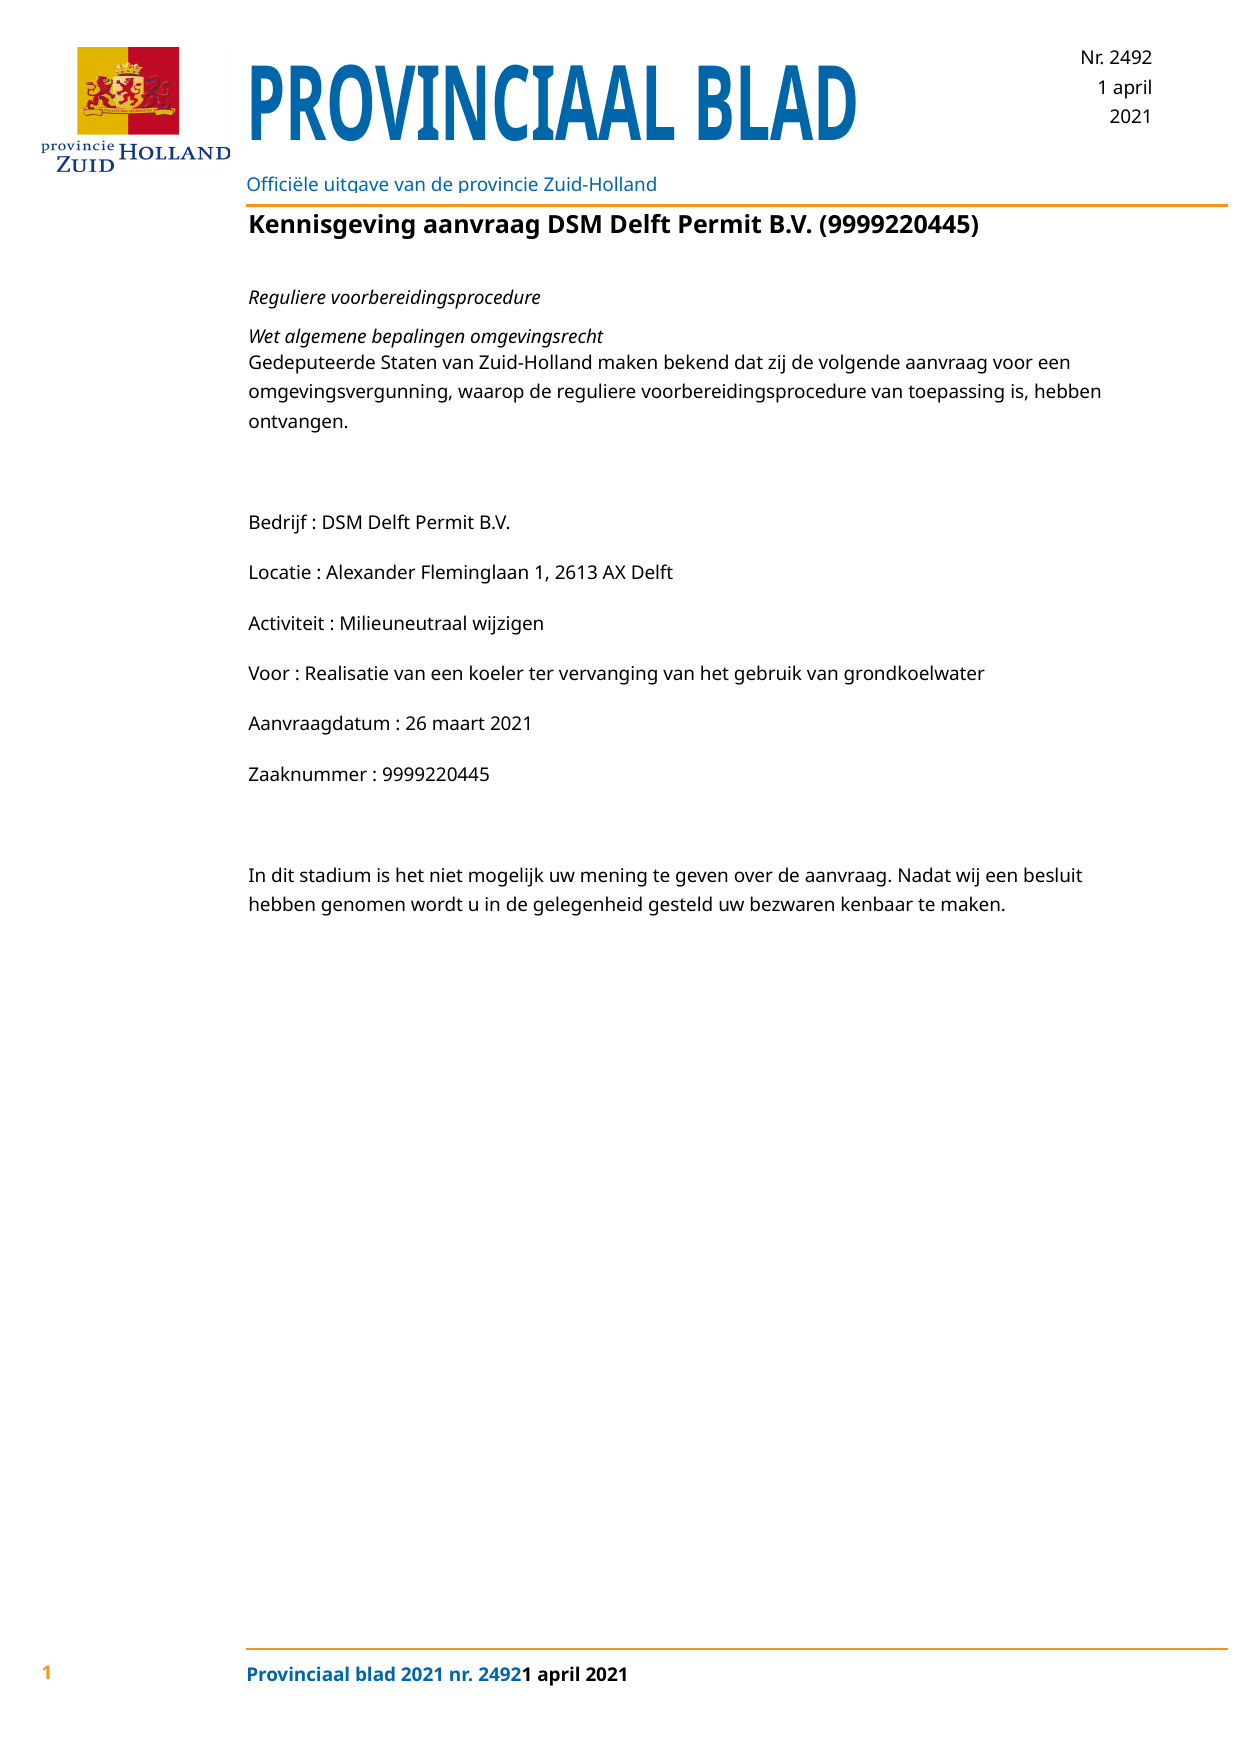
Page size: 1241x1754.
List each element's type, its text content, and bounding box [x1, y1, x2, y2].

text Wet algemene bepalingen omgevingsrecht [248, 323, 1152, 349]
text Zaaknummer : 9999220445 [248, 761, 1152, 787]
text Activiteit : Milieuneutraal wijzigen [248, 610, 1152, 635]
text Reguliere voorbereidingsprocedure [248, 284, 1152, 309]
text Gedeputeerde Staten van Zuid-Holland maken bekend dat zij de volgende aanvraag voor een omgevingsvergunning, waarop de reguliere voorbereidingsprocedure van toepassing is, hebben ontvangen. [248, 349, 1152, 434]
text Locatie : Alexander Fleminglaan 1, 2613 AX Delft [248, 559, 1152, 585]
text Aanvraagdatum : 26 maart 2021 [248, 711, 1152, 736]
text In dit stadium is het niet mogelijk uw mening te geven over de aanvraag. Nadat wij een besluit hebben genomen wordt u in de gelegenheid gesteld uw bezwaren kenbaar te maken. [248, 862, 1152, 917]
picture [41, 47, 231, 172]
text Bedrijf : DSM Delft Permit B.V. [248, 509, 1152, 534]
text Kennisgeving aanvraag DSM Delft Permit B.V. (9999220445) [248, 207, 1152, 241]
text Voor : Realisatie van een koeler ter vervanging van het gebruik van grondkoelwater [248, 660, 1152, 686]
